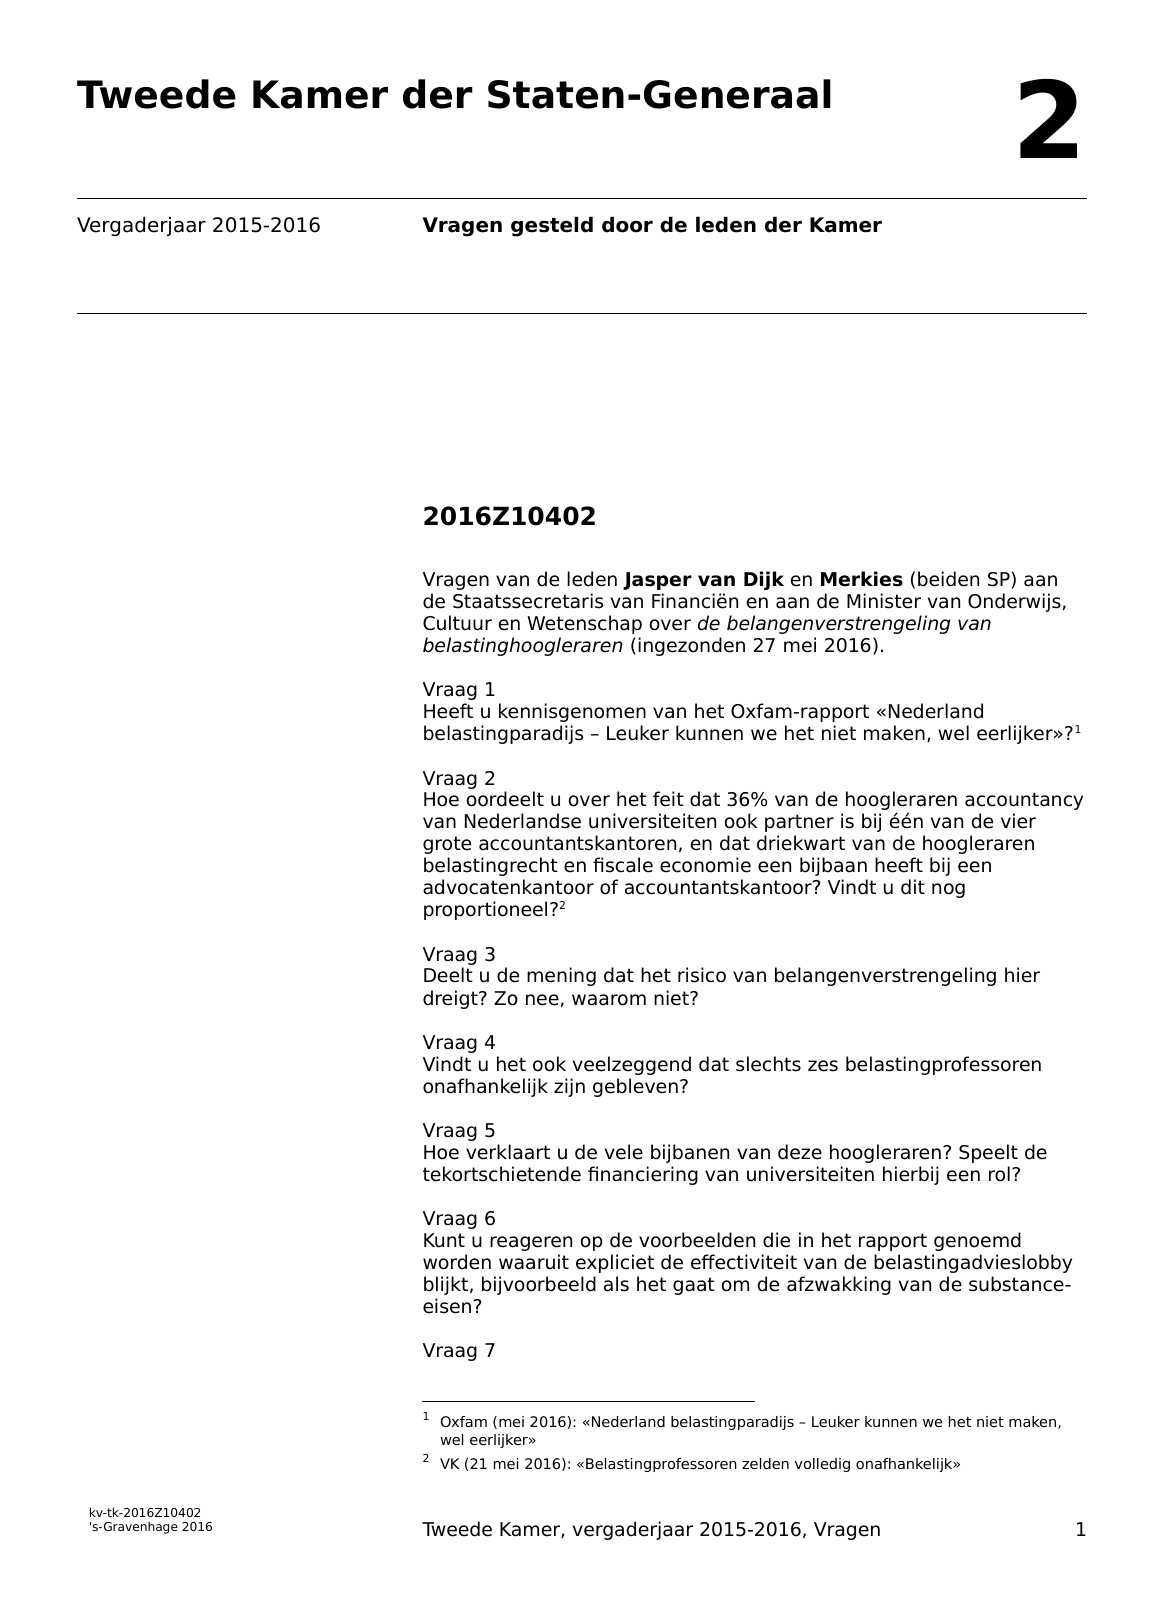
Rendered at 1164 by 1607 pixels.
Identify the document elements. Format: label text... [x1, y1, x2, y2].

text 2016Z10402 [422, 502, 1087, 531]
text Vraag 4 [422, 1032, 1087, 1053]
text Vraag 6 [422, 1208, 1087, 1230]
text Vraag 3 [422, 943, 1087, 965]
text Vindt u het ook veelzeggend dat slechts zes belastingprofessoren onafhankelijk zijn gebleven? [422, 1053, 1087, 1097]
text Heeft u kennisgenomen van het Oxfam-rapport «Nederland belastingparadijs – Leuker kunnen we het niet maken, wel eerlijker»? [422, 701, 1087, 745]
table_header Tweede Kamer der Staten-Generaal [77, 59, 886, 198]
text Vraag 7 [422, 1340, 1087, 1362]
text Vraag 1 [422, 679, 1087, 701]
table_cell Vergaderjaar 2015-2016 [77, 199, 422, 313]
text VK (21 mei 2016): «Belastingprofessoren zelden volledig onafhankelijk» [422, 1452, 1087, 1474]
text Hoe verklaart u de vele bijbanen van deze hoogleraren? Speelt de tekortschietende financiering van universiteiten hierbij een rol? [422, 1142, 1087, 1186]
text Vraag 5 [422, 1120, 1087, 1142]
text Hoe oordeelt u over het feit dat 36% van de hoogleraren accountancy van Nederlandse universiteiten ook partner is bij één van de vier grote accountantskantoren, en dat driekwart van de hoogleraren belastingrecht en fiscale economie een bijbaan heeft bij een advocatenkantoor of accountantskantoor? Vindt u dit nog proportioneel? [422, 789, 1087, 921]
text Vraag 2 [422, 767, 1087, 789]
table_header 2 [886, 59, 1087, 198]
text Oxfam (mei 2016): «Nederland belastingparadijs – Leuker kunnen we het niet maken, wel eerlijker» [422, 1410, 1087, 1449]
text kv-tk-2016Z10402 [88, 1506, 323, 1520]
text Vragen van de leden Jasper van Dijk en Merkies (beiden SP) aan de Staatssecretaris van Financiën en aan de Minister van Onderwijs, Cultuur en Wetenschap over de belangenverstrengeling van belastinghoogleraren (ingezonden 27 mei 2016). [422, 569, 1087, 657]
text Kunt u reageren op de voorbeelden die in het rapport genoemd worden waaruit expliciet de effectiviteit van de belastingadvieslobby blijkt, bijvoorbeeld als het gaat om de afzwakking van de substance-eisen? [422, 1230, 1087, 1318]
table_cell Vragen gesteld door de leden der Kamer [422, 199, 1087, 313]
text Deelt u de mening dat het risico van belangenverstrengeling hier dreigt? Zo nee, waarom niet? [422, 965, 1087, 1009]
text 's-Gravenhage 2016 [88, 1520, 323, 1534]
